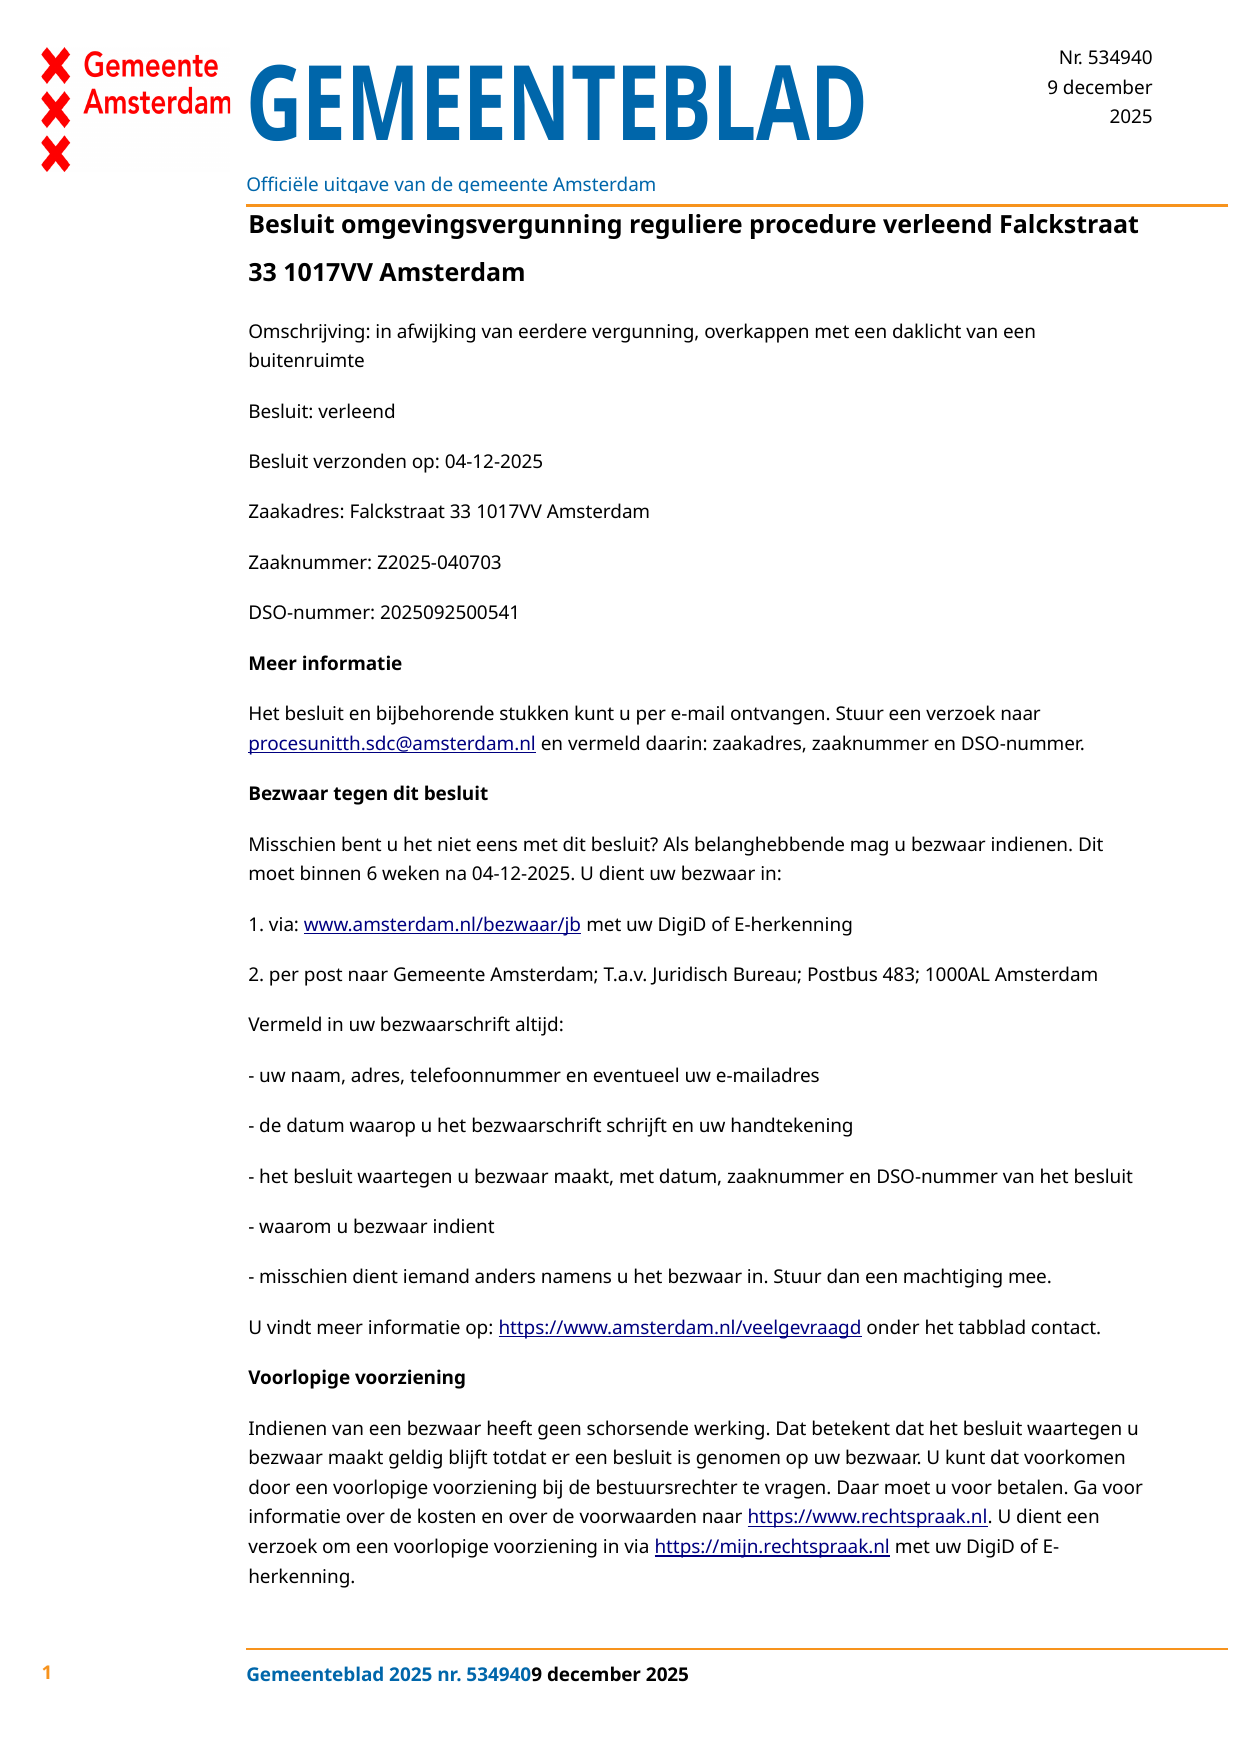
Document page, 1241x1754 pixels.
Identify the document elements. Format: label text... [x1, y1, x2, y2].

text - de datum waarop u het bezwaarschrift schrijft en uw handtekening [248, 1112, 1152, 1138]
text DSO-nummer: 2025092500541 [248, 599, 1152, 625]
text Vermeld in uw bezwaarschrift altijd: [248, 1012, 1152, 1037]
text U vindt meer informatie op: https://www.amsterdam.nl/veelgevraagd onder het tabblad contact. [248, 1314, 1152, 1340]
picture [41, 47, 231, 172]
text Zaaknummer: Z2025-040703 [248, 549, 1152, 575]
text Besluit omgevingsvergunning reguliere procedure verleend Falckstraat 33 1017VV Amsterdam [248, 207, 1152, 288]
text Zaakadres: Falckstraat 33 1017VV Amsterdam [248, 499, 1152, 524]
text - het besluit waartegen u bezwaar maakt, met datum, zaaknummer en DSO-nummer van het besluit [248, 1163, 1152, 1189]
text Misschien bent u het niet eens met dit besluit? Als belanghebbende mag u bezwaar indienen. Dit moet binnen 6 weken na 04-12-2025. U dient uw bezwaar in: [248, 831, 1152, 886]
text Het besluit en bijbehorende stukken kunt u per e-mail ontvangen. Stuur een verzoek naar procesunitth.sdc@amsterdam.nl en vermeld daarin: zaakadres, zaaknummer en DSO-nummer. [248, 700, 1152, 756]
text Besluit: verleend [248, 398, 1152, 424]
text - waarom u bezwaar indient [248, 1213, 1152, 1239]
text Voorlopige voorziening [248, 1364, 1152, 1390]
text Indienen van een bezwaar heeft geen schorsende werking. Dat betekent dat het besluit waartegen u bezwaar maakt geldig blijft totdat er een besluit is genomen op uw bezwaar. U kunt dat voorkomen door een voorlopige voorziening bij de bestuursrechter te vragen. Daar moet u voor betalen. Ga voor informatie over de kosten en over de voorwaarden naar https://www.rechtspraak.nl. U dient een verzoek om een voorlopige voorziening in via https://mijn.rechtspraak.nl met uw DigiD of E-herkenning. [248, 1415, 1152, 1589]
text Meer informatie [248, 650, 1152, 676]
text 1. via: www.amsterdam.nl/bezwaar/jb met uw DigiD of E-herkenning [248, 911, 1152, 937]
text 2. per post naar Gemeente Amsterdam; T.a.v. Juridisch Bureau; Postbus 483; 1000AL Amsterdam [248, 961, 1152, 987]
text - uw naam, adres, telefoonnummer en eventueel uw e-mailadres [248, 1062, 1152, 1088]
text Omschrijving: in afwijking van eerdere vergunning, overkappen met een daklicht van een buitenruimte [248, 318, 1152, 373]
text Besluit verzonden op: 04-12-2025 [248, 448, 1152, 474]
text Bezwaar tegen dit besluit [248, 780, 1152, 806]
text - misschien dient iemand anders namens u het bezwaar in. Stuur dan een machtiging mee. [248, 1264, 1152, 1289]
